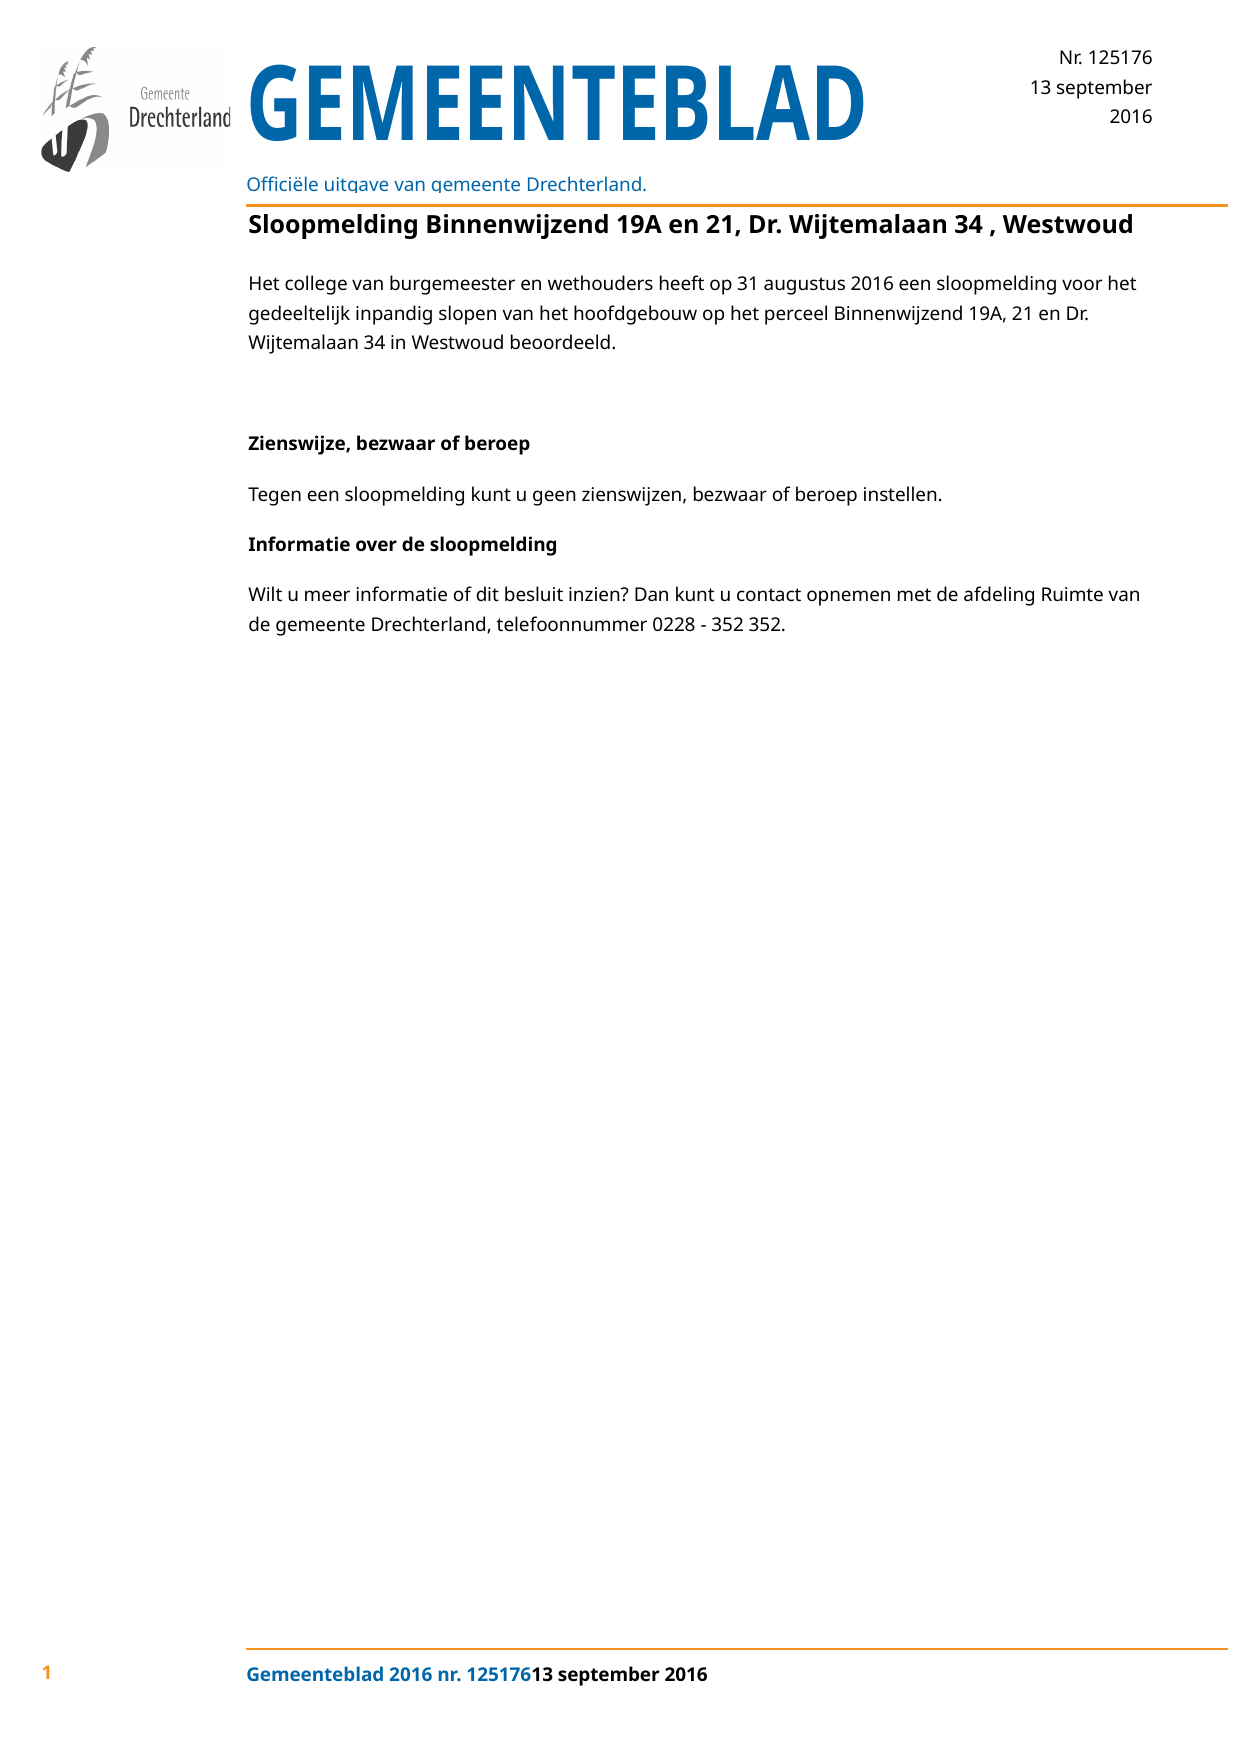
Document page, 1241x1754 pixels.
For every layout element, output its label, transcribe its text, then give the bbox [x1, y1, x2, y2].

text Zienswijze, bezwaar of beroep [248, 430, 1152, 456]
text Wilt u meer informatie of dit besluit inzien? Dan kunt u contact opnemen met de afdeling Ruimte van de gemeente Drechterland, telefoonnummer 0228 - 352 352. [248, 582, 1152, 637]
text Informatie over de sloopmelding [248, 531, 1152, 557]
text Tegen een sloopmelding kunt u geen zienswijzen, bezwaar of beroep instellen. [248, 481, 1152, 506]
picture [41, 47, 231, 172]
text Sloopmelding Binnenwijzend 19A en 21, Dr. Wijtemalaan 34 , Westwoud [248, 207, 1152, 241]
text Het college van burgemeester en wethouders heeft op 31 augustus 2016 een sloopmelding voor het gedeeltelijk inpandig slopen van het hoofdgebouw op het perceel Binnenwijzend 19A, 21 en Dr. Wijtemalaan 34 in Westwoud beoordeeld. [248, 270, 1152, 355]
